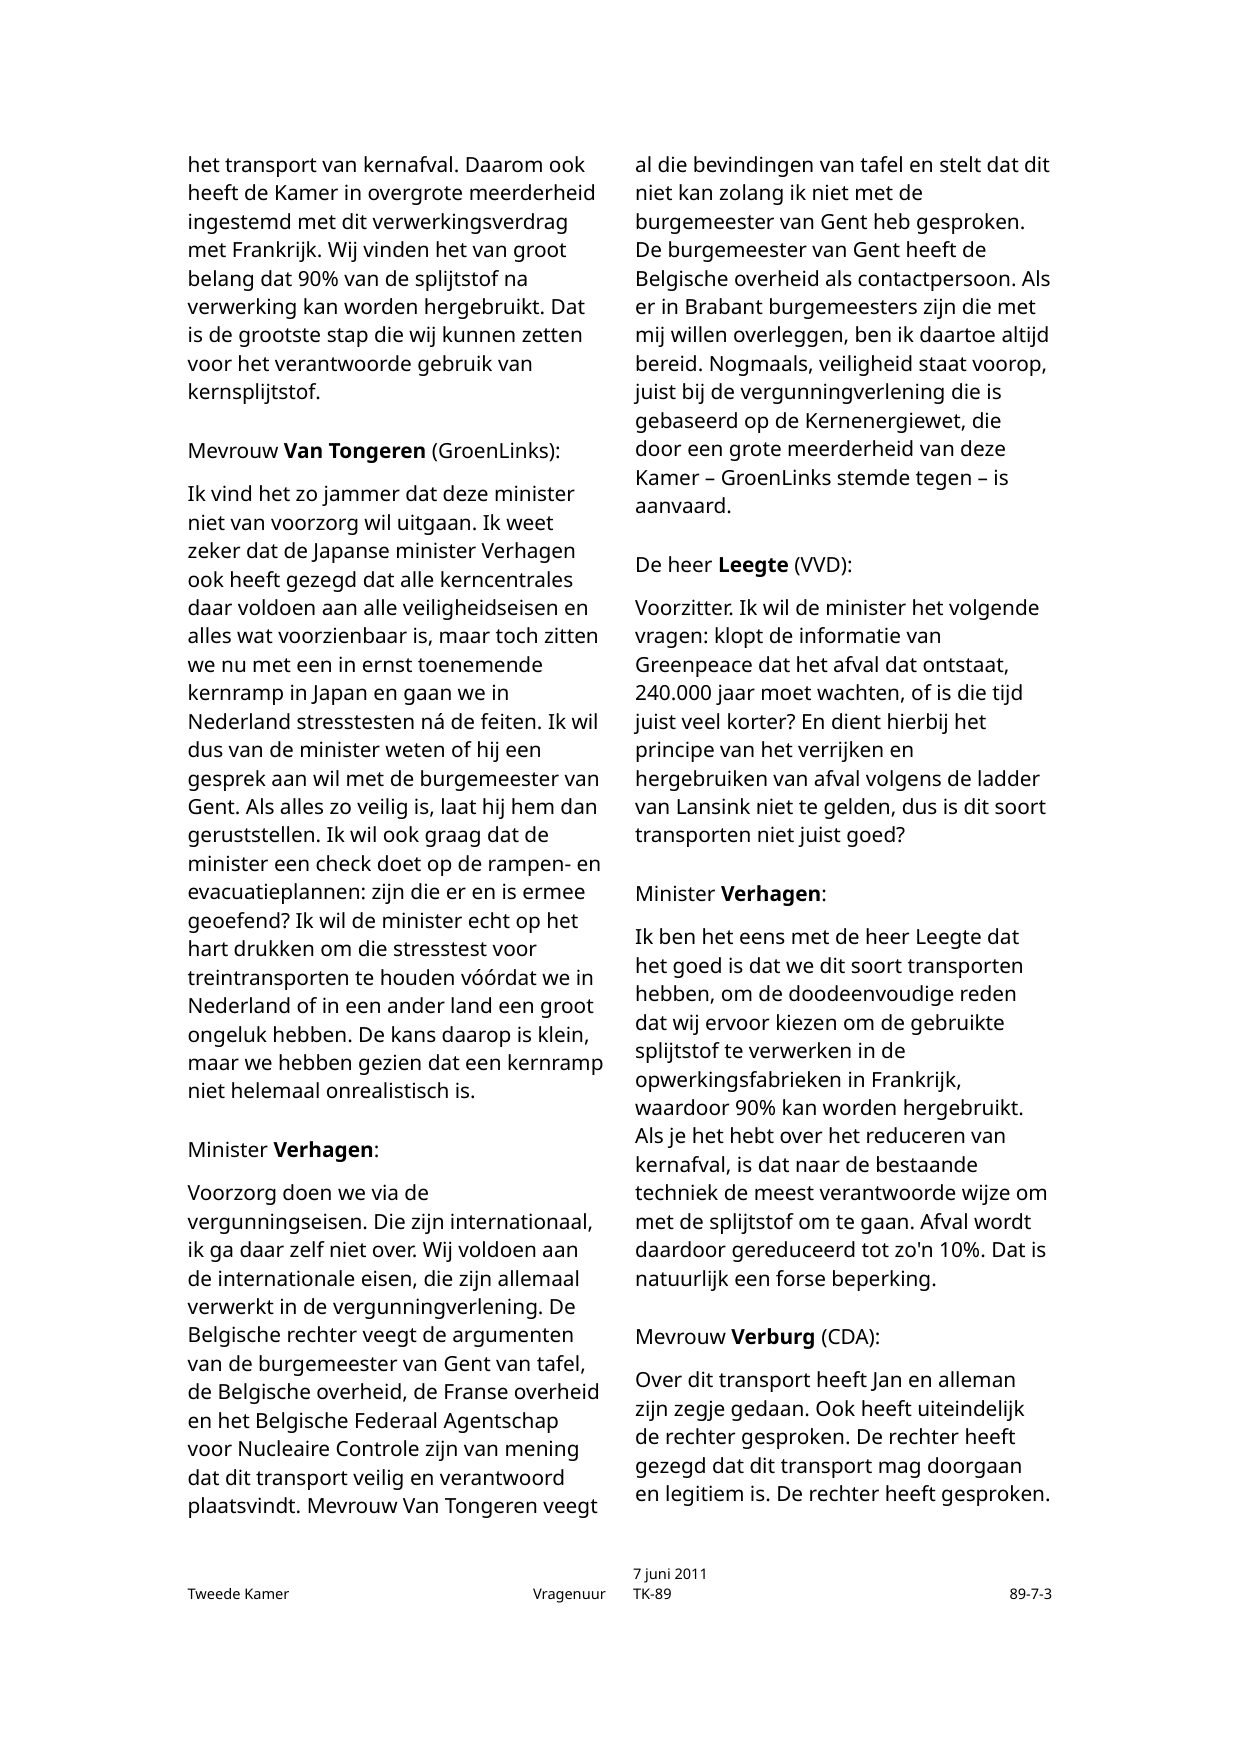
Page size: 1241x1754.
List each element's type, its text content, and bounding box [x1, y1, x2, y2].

text Over dit transport heeft Jan en alleman zijn zegje gedaan. Ook heeft uiteindelijk de rechter gesproken. De rechter heeft gezegd dat dit transport mag doorgaan en legitiem is. De rechter heeft gesproken. [635, 1366, 1053, 1508]
text Mevrouw Verburg (CDA): [635, 1322, 1053, 1351]
text Minister Verhagen: [187, 1135, 605, 1163]
text De heer Leegte (VVD): [635, 550, 1053, 578]
text Voorzitter. Ik wil de minister het volgende vragen: klopt de informatie van Greenpeace dat het afval dat ontstaat, 240.000 jaar moet wachten, of is die tijd juist veel korter? En dient hierbij het principe van het verrijken en hergebruiken van afval volgens de ladder van Lansink niet te gelden, dus is dit soort transporten niet juist goed? [635, 593, 1053, 849]
text Ik ben het eens met de heer Leegte dat het goed is dat we dit soort transporten hebben, om de doodeenvoudige reden dat wij ervoor kiezen om de gebruikte splijtstof te verwerken in de opwerkingsfabrieken in Frankrijk, waardoor 90% kan worden hergebruikt. Als je het hebt over het reduceren van kernafval, is dat naar de bestaande techniek de meest verantwoorde wijze om met de splijtstof om te gaan. Afval wordt daardoor gereduceerd tot zo'n 10%. Dat is natuurlijk een forse beperking. [635, 922, 1053, 1292]
text Ik vind het zo jammer dat deze minister niet van voorzorg wil uitgaan. Ik weet zeker dat de Japanse minister Verhagen ook heeft gezegd dat alle kerncentrales daar voldoen aan alle veiligheidseisen en alles wat voorzienbaar is, maar toch zitten we nu met een in ernst toenemende kernramp in Japan en gaan we in Nederland stresstesten ná de feiten. Ik wil dus van de minister weten of hij een gesprek aan wil met de burgemeester van Gent. Als alles zo veilig is, laat hij hem dan geruststellen. Ik wil ook graag dat de minister een check doet op de rampen- en evacuatieplannen: zijn die er en is ermee geoefend? Ik wil de minister echt op het hart drukken om die stresstest voor treintransporten te houden vóórdat we in Nederland of in een ander land een groot ongeluk hebben. De kans daarop is klein, maar we hebben gezien dat een kernramp niet helemaal onrealistisch is. [187, 479, 605, 1105]
text al die bevindingen van tafel en stelt dat dit niet kan zolang ik niet met de burgemeester van Gent heb gesproken. De burgemeester van Gent heeft de Belgische overheid als contactpersoon. Als er in Brabant burgemeesters zijn die met mij willen overleggen, ben ik daartoe altijd bereid. Nogmaals, veiligheid staat voorop, juist bij de vergunningverlening die is gebaseerd op de Kernenergiewet, die door een grote meerderheid van deze Kamer – GroenLinks stemde tegen – is aanvaard. [635, 150, 1053, 520]
text Mevrouw Van Tongeren (GroenLinks): [187, 436, 605, 464]
text Minister Verhagen: [635, 879, 1053, 907]
text Voorzorg doen we via de vergunningseisen. Die zijn internationaal, ik ga daar zelf niet over. Wij voldoen aan de internationale eisen, die zijn allemaal verwerkt in de vergunningverlening. De Belgische rechter veegt de argumenten van de burgemeester van Gent van tafel, de Belgische overheid, de Franse overheid en het Belgische Federaal Agentschap voor Nucleaire Controle zijn van mening dat dit transport veilig en verantwoord plaatsvindt. Mevrouw Van Tongeren veegt [187, 1178, 605, 1520]
text het transport van kernafval. Daarom ook heeft de Kamer in overgrote meerderheid ingestemd met dit verwerkingsverdrag met Frankrijk. Wij vinden het van groot belang dat 90% van de splijtstof na verwerking kan worden hergebruikt. Dat is de grootste stap die wij kunnen zetten voor het verantwoorde gebruik van kernsplijtstof. [187, 150, 605, 406]
